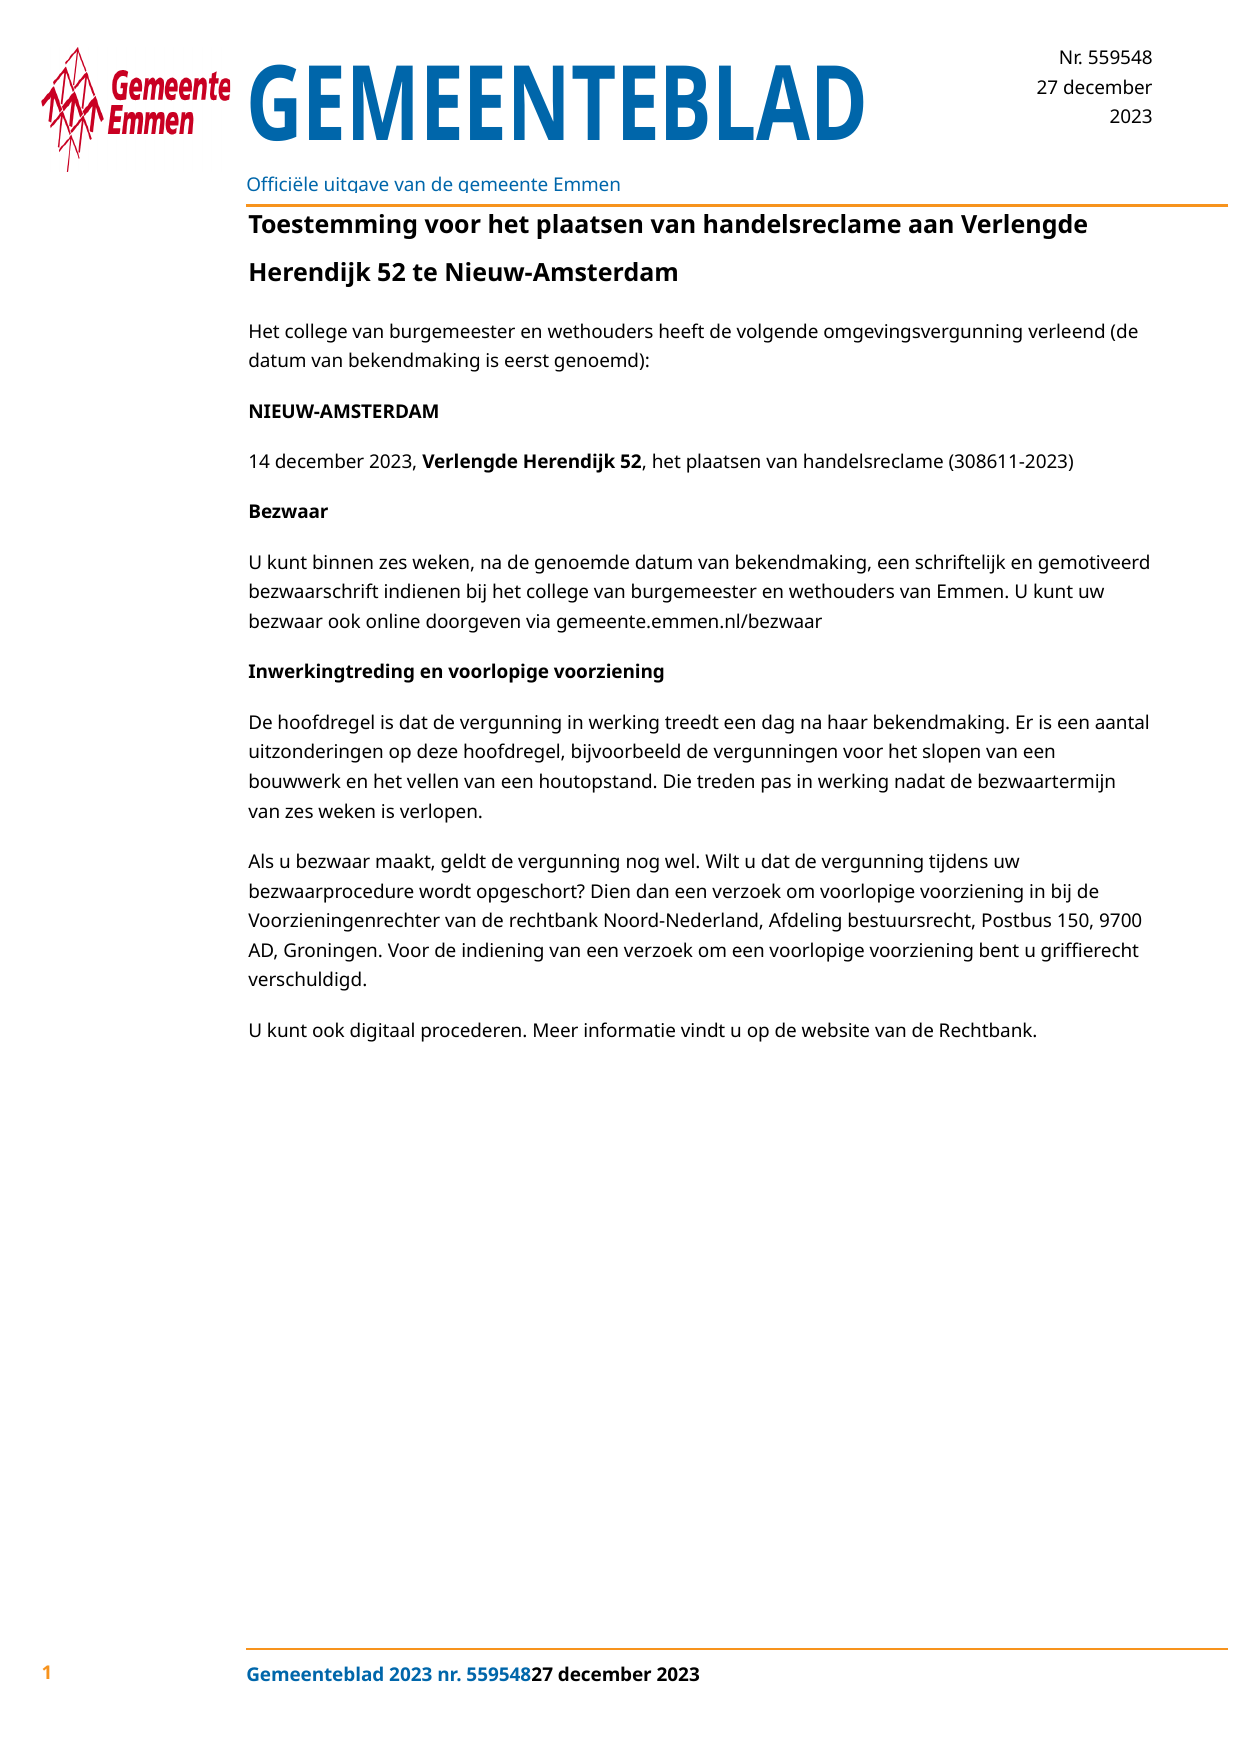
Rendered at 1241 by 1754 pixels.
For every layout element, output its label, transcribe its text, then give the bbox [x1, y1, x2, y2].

picture [41, 47, 231, 172]
text Als u bezwaar maakt, geldt de vergunning nog wel. Wilt u dat de vergunning tijdens uw bezwaarprocedure wordt opgeschort? Dien dan een verzoek om voorlopige voorziening in bij de Voorzieningenrechter van de rechtbank Noord-Nederland, Afdeling bestuursrecht, Postbus 150, 9700 AD, Groningen. Voor de indiening van een verzoek om een voorlopige voorziening bent u griffierecht verschuldigd. [248, 848, 1152, 992]
text 14 december 2023, Verlengde Herendijk 52, het plaatsen van handelsreclame (308611-2023) [248, 448, 1152, 474]
text NIEUW-AMSTERDAM [248, 398, 1152, 424]
text U kunt binnen zes weken, na de genoemde datum van bekendmaking, een schriftelijk en gemotiveerd bezwaarschrift indienen bij het college van burgemeester en wethouders van Emmen. U kunt uw bezwaar ook online doorgeven via gemeente.emmen.nl/bezwaar [248, 549, 1152, 634]
text Bezwaar [248, 499, 1152, 524]
text Het college van burgemeester en wethouders heeft de volgende omgevingsvergunning verleend (de datum van bekendmaking is eerst genoemd): [248, 318, 1152, 373]
text De hoofdregel is dat de vergunning in werking treedt een dag na haar bekendmaking. Er is een aantal uitzonderingen op deze hoofdregel, bijvoorbeeld de vergunningen voor het slopen van een bouwwerk en het vellen van een houtopstand. Die treden pas in werking nadat de bezwaartermijn van zes weken is verlopen. [248, 709, 1152, 824]
text U kunt ook digitaal procederen. Meer informatie vindt u op de website van de Rechtbank. [248, 1017, 1152, 1043]
text Inwerkingtreding en voorlopige voorziening [248, 659, 1152, 684]
text Toestemming voor het plaatsen van handelsreclame aan Verlengde Herendijk 52 te Nieuw-Amsterdam [248, 207, 1152, 288]
